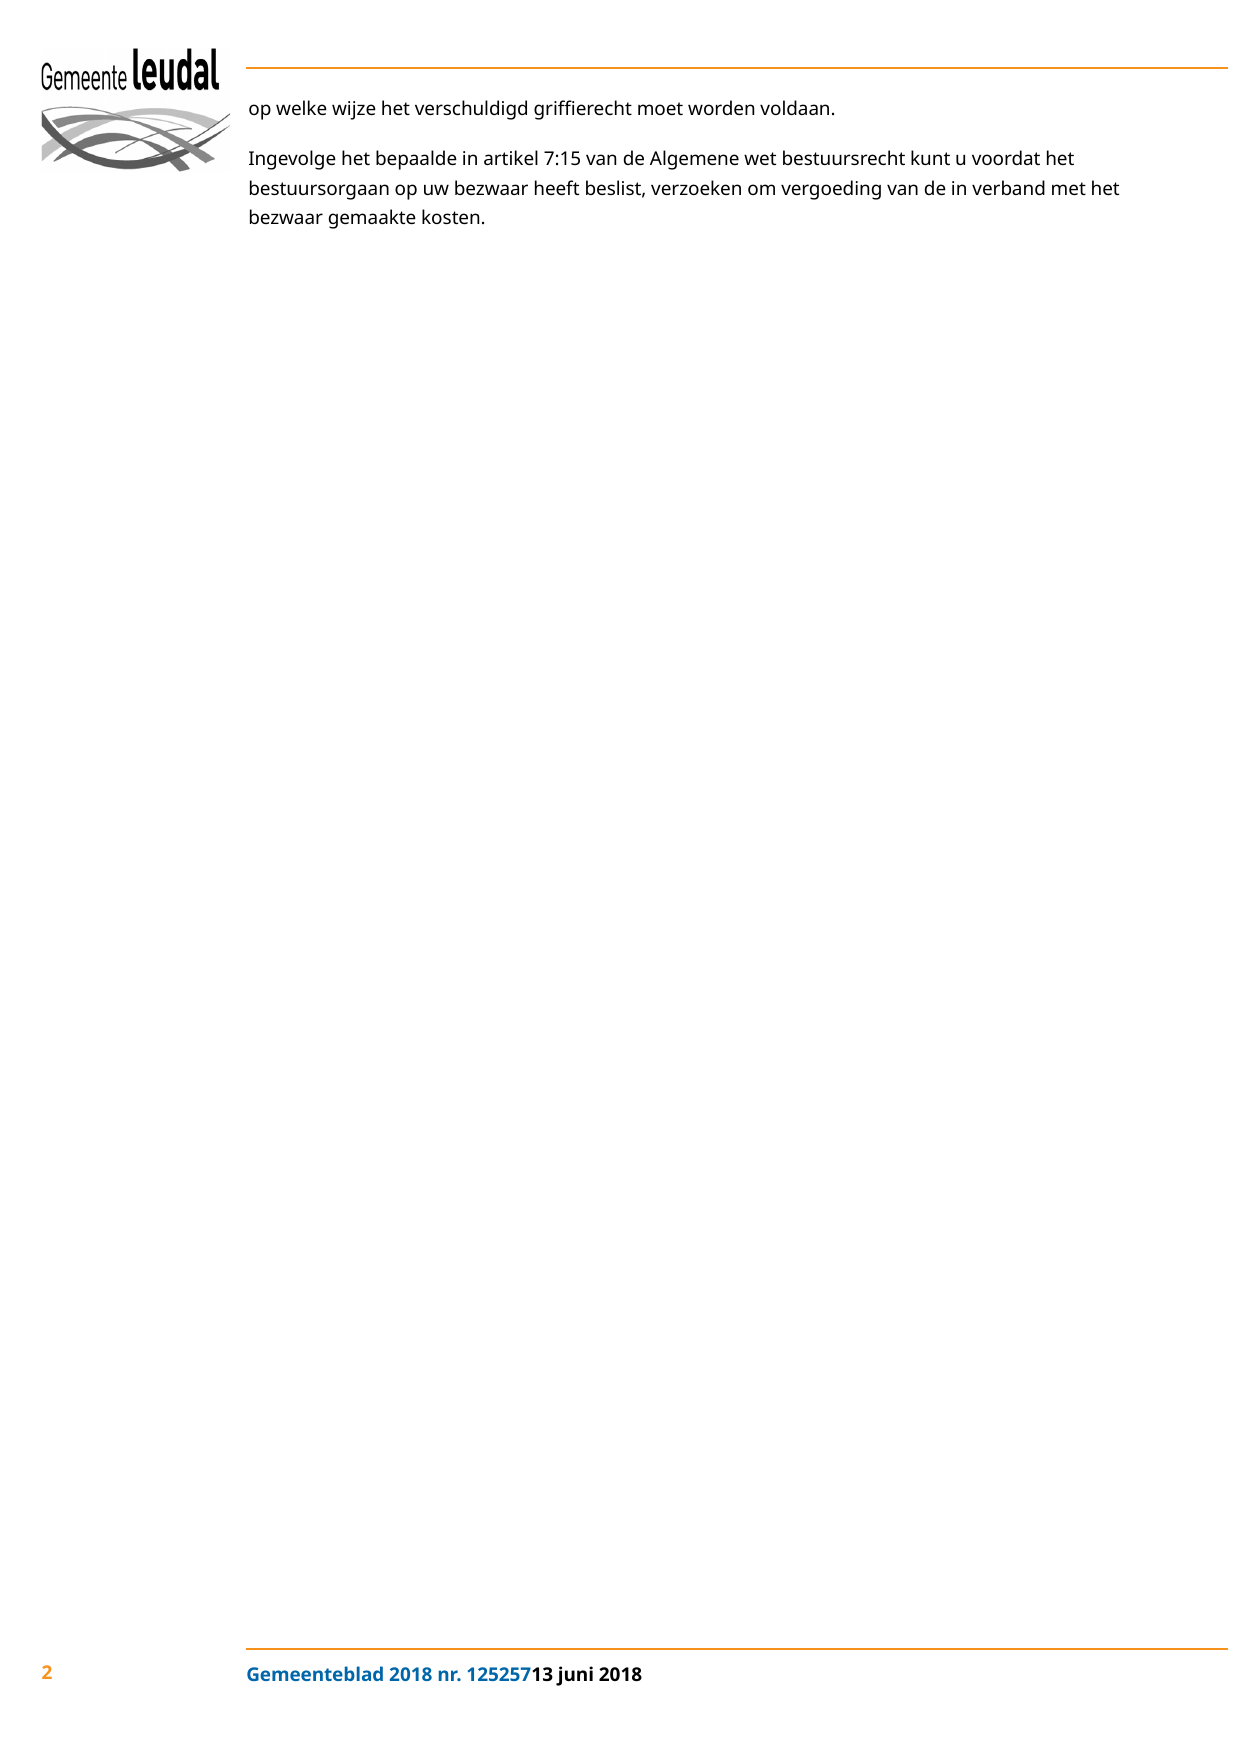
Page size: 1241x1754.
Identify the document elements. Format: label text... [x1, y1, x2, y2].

text op welke wijze het verschuldigd griffierecht moet worden voldaan. [248, 95, 1152, 121]
text Ingevolge het bepaalde in artikel 7:15 van de Algemene wet bestuursrecht kunt u voordat het bestuursorgaan op uw bezwaar heeft beslist, verzoeken om vergoeding van de in verband met het bezwaar gemaakte kosten. [248, 145, 1152, 230]
picture [41, 47, 231, 172]
